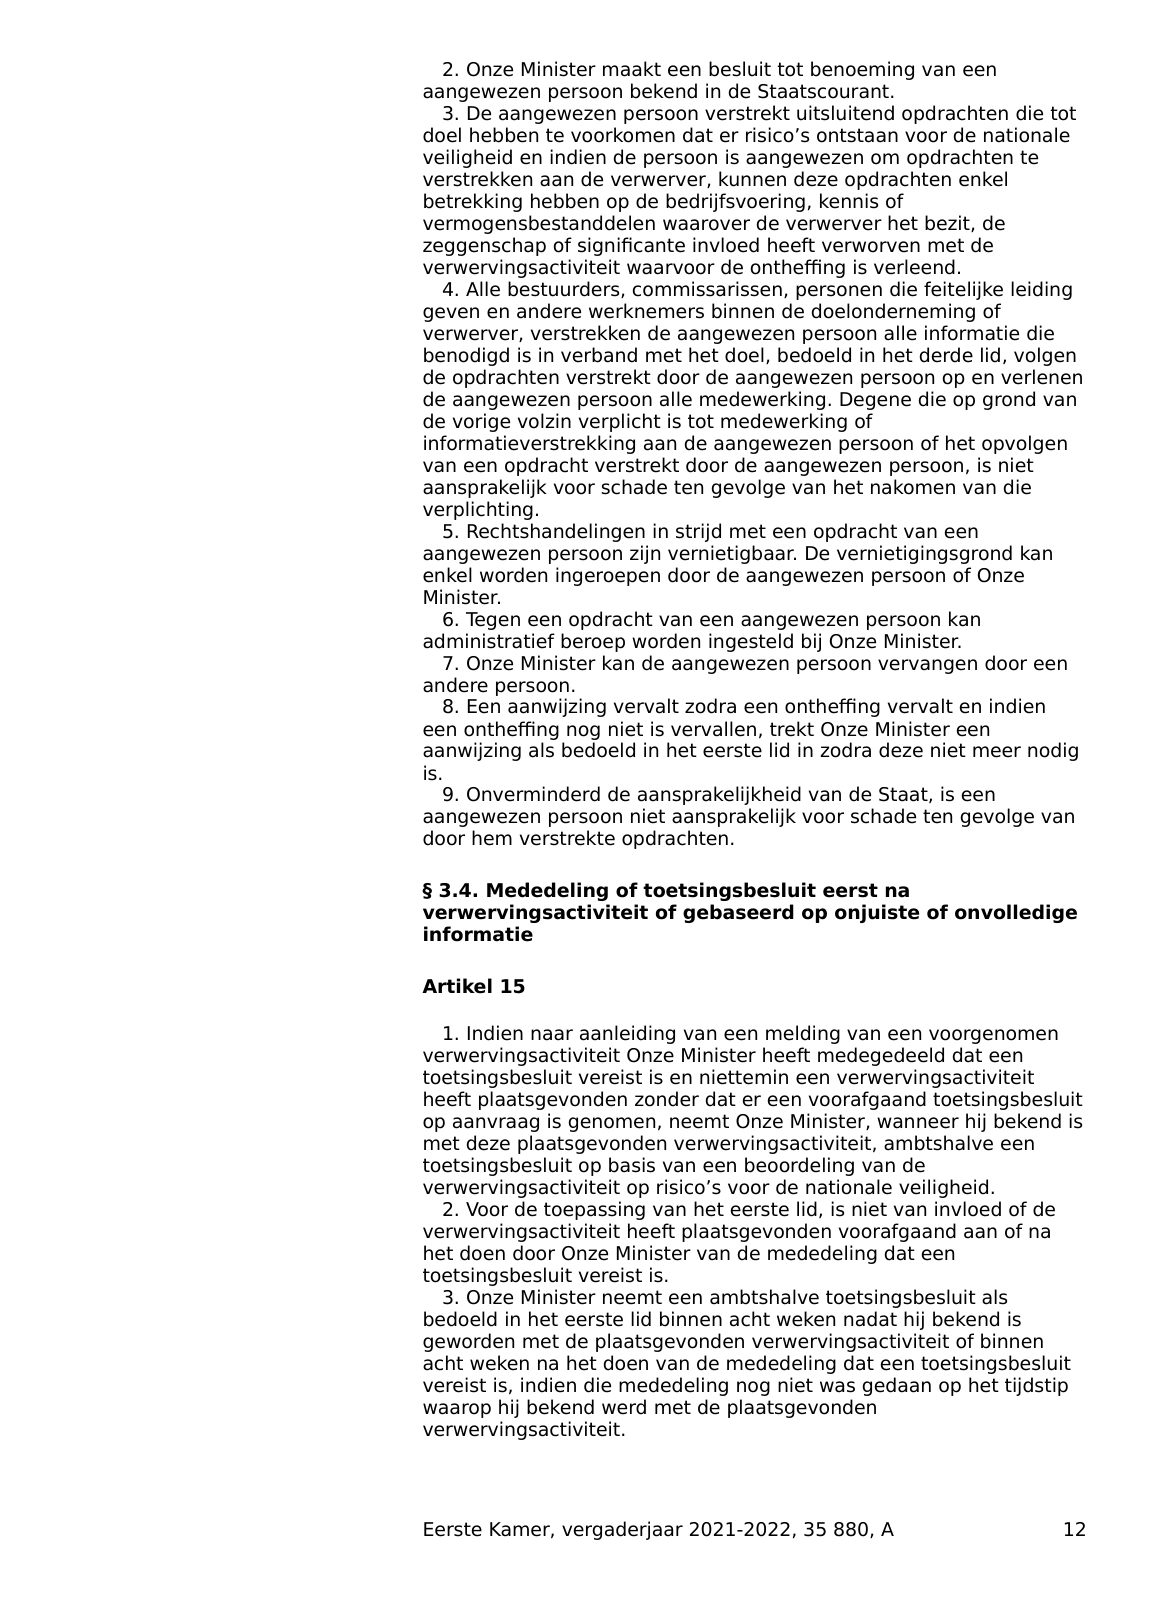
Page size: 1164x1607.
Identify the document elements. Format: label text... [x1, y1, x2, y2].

text 5. Rechtshandelingen in strijd met een opdracht van een aangewezen persoon zijn vernietigbaar. De vernietigingsgrond kan enkel worden ingeroepen door de aangewezen persoon of Onze Minister. [422, 521, 1087, 608]
text 2. Onze Minister maakt een besluit tot benoeming van een aangewezen persoon bekend in de Staatscourant. [422, 59, 1087, 103]
subtitle Artikel 15 [422, 976, 1087, 998]
subtitle § 3.4. Mededeling of toetsingsbesluit eerst na verwervingsactiviteit of gebaseerd op onjuiste of onvolledige informatie [422, 880, 1087, 946]
text 8. Een aanwijzing vervalt zodra een ontheffing vervalt en indien een ontheffing nog niet is vervallen, trekt Onze Minister een aanwijzing als bedoeld in het eerste lid in zodra deze niet meer nodig is. [422, 696, 1087, 784]
text 7. Onze Minister kan de aangewezen persoon vervangen door een andere persoon. [422, 652, 1087, 696]
text 6. Tegen een opdracht van een aangewezen persoon kan administratief beroep worden ingesteld bij Onze Minister. [422, 608, 1087, 652]
text 4. Alle bestuurders, commissarissen, personen die feitelijke leiding geven en andere werknemers binnen de doelonderneming of verwerver, verstrekken de aangewezen persoon alle informatie die benodigd is in verband met het doel, bedoeld in het derde lid, volgen de opdrachten verstrekt door de aangewezen persoon op en verlenen de aangewezen persoon alle medewerking. Degene die op grond van de vorige volzin verplicht is tot medewerking of informatieverstrekking aan de aangewezen persoon of het opvolgen van een opdracht verstrekt door de aangewezen persoon, is niet aansprakelijk voor schade ten gevolge van het nakomen van die verplichting. [422, 279, 1087, 521]
text 3. De aangewezen persoon verstrekt uitsluitend opdrachten die tot doel hebben te voorkomen dat er risico’s ontstaan voor de nationale veiligheid en indien de persoon is aangewezen om opdrachten te verstrekken aan de verwerver, kunnen deze opdrachten enkel betrekking hebben op de bedrijfsvoering, kennis of vermogensbestanddelen waarover de verwerver het bezit, de zeggenschap of significante invloed heeft verworven met de verwervingsactiviteit waarvoor de ontheffing is verleend. [422, 103, 1087, 279]
text 2. Voor de toepassing van het eerste lid, is niet van invloed of de verwervingsactiviteit heeft plaatsgevonden voorafgaand aan of na het doen door Onze Minister van de mededeling dat een toetsingsbesluit vereist is. [422, 1199, 1087, 1287]
text 9. Onverminderd de aansprakelijkheid van de Staat, is een aangewezen persoon niet aansprakelijk voor schade ten gevolge van door hem verstrekte opdrachten. [422, 784, 1087, 850]
text 3. Onze Minister neemt een ambtshalve toetsingsbesluit als bedoeld in het eerste lid binnen acht weken nadat hij bekend is geworden met de plaatsgevonden verwervingsactiviteit of binnen acht weken na het doen van de mededeling dat een toetsingsbesluit vereist is, indien die mededeling nog niet was gedaan op het tijdstip waarop hij bekend werd met de plaatsgevonden verwervingsactiviteit. [422, 1287, 1087, 1441]
text 1. Indien naar aanleiding van een melding van een voorgenomen verwervingsactiviteit Onze Minister heeft medegedeeld dat een toetsingsbesluit vereist is en niettemin een verwervingsactiviteit heeft plaatsgevonden zonder dat er een voorafgaand toetsingsbesluit op aanvraag is genomen, neemt Onze Minister, wanneer hij bekend is met deze plaatsgevonden verwervingsactiviteit, ambtshalve een toetsingsbesluit op basis van een beoordeling van de verwervingsactiviteit op risico’s voor de nationale veiligheid. [422, 1023, 1087, 1199]
